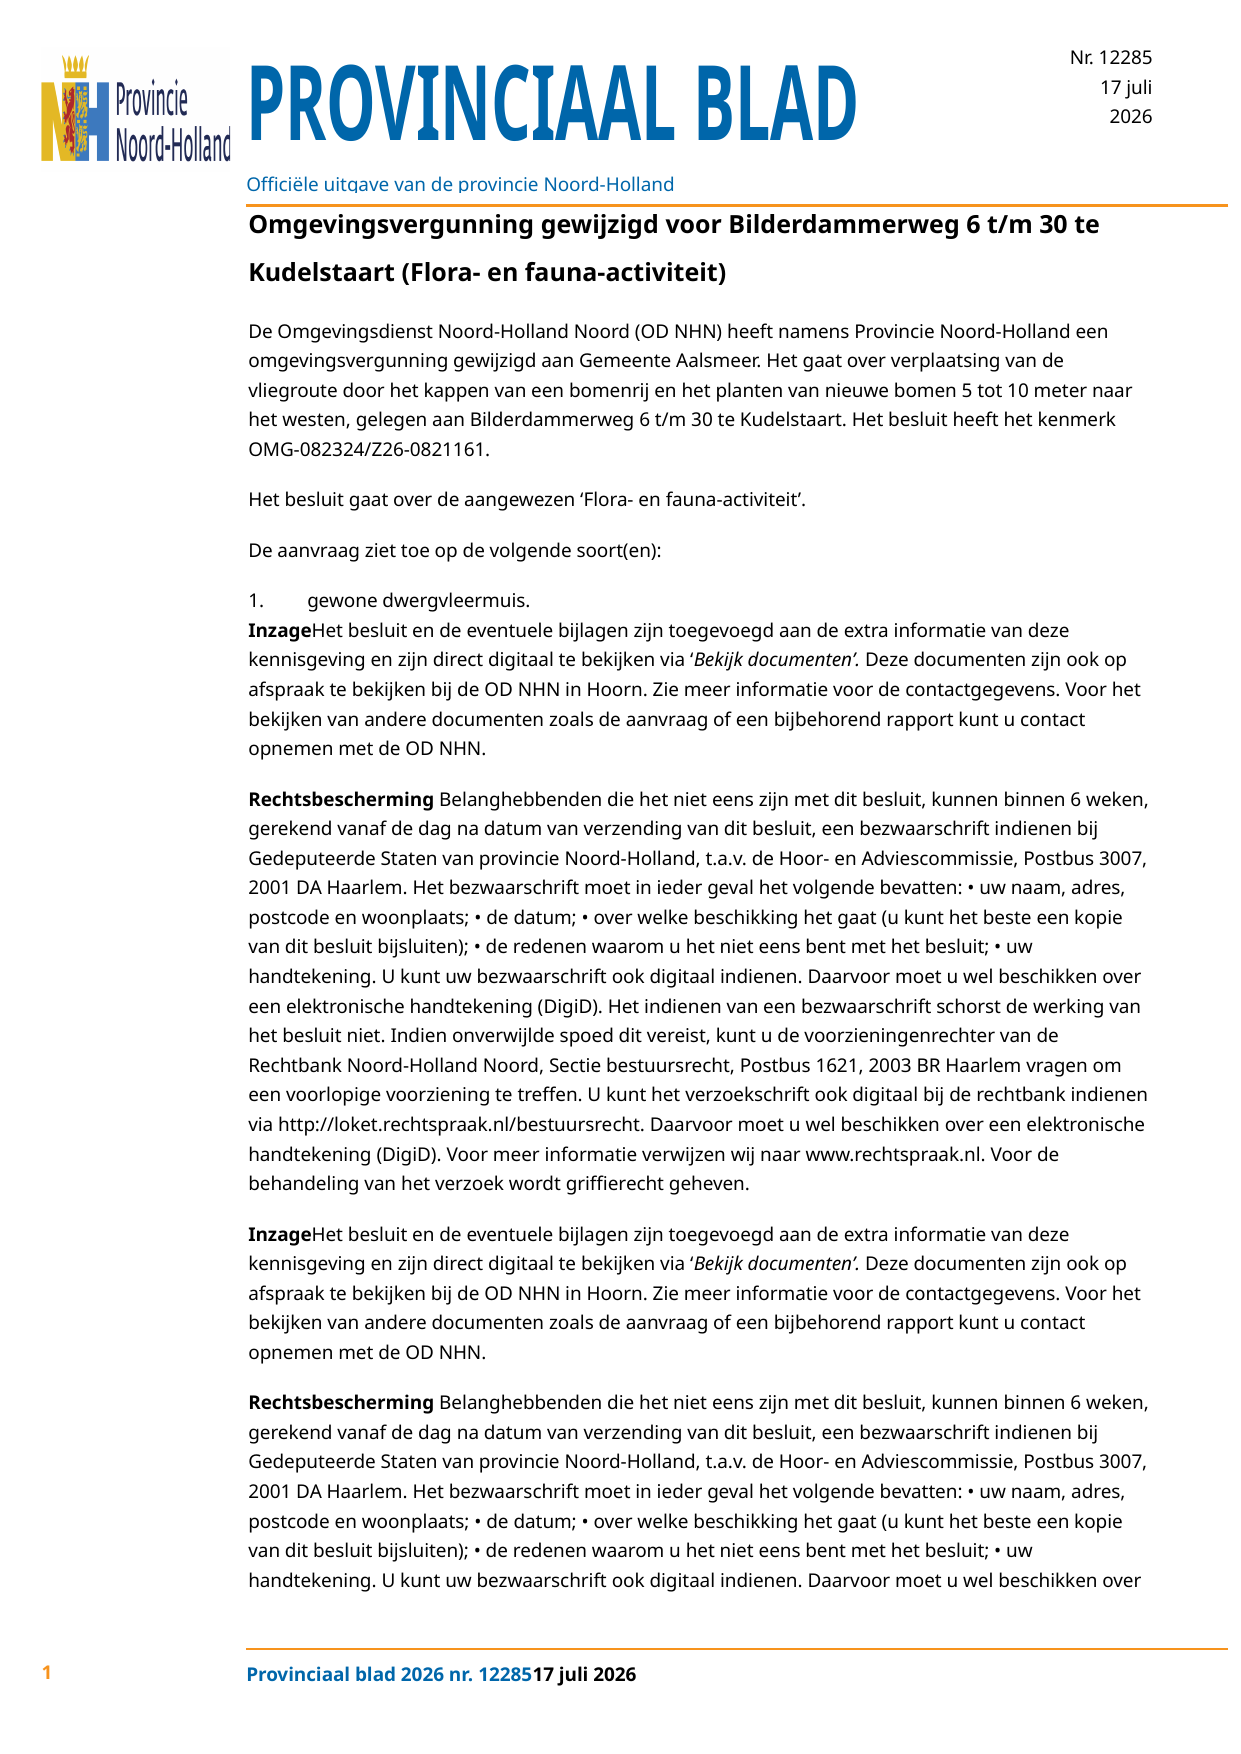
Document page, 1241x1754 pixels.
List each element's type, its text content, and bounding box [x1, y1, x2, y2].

text De aanvraag ziet toe op de volgende soort(en): [248, 537, 1152, 563]
text De Omgevingsdienst Noord-Holland Noord (OD NHN) heeft namens Provincie Noord-Holland een omgevingsvergunning gewijzigd aan Gemeente Aalsmeer. Het gaat over verplaatsing van de vliegroute door het kappen van een bomenrij en het planten van nieuwe bomen 5 tot 10 meter naar het westen, gelegen aan Bilderdammerweg 6 t/m 30 te Kudelstaart. Het besluit heeft het kenmerk OMG-082324/Z26-0821161. [248, 318, 1152, 462]
text InzageHet besluit en de eventuele bijlagen zijn toegevoegd aan de extra informatie van deze kennisgeving en zijn direct digitaal te bekijken via ‘Bekijk documenten’. Deze documenten zijn ook op afspraak te bekijken bij de OD NHN in Hoorn. Zie meer informatie voor de contactgegevens. Voor het bekijken van andere documenten zoals de aanvraag of een bijbehorend rapport kunt u contact opnemen met de OD NHN. [248, 1221, 1152, 1365]
text Het besluit gaat over de aangewezen ‘Flora- en fauna-activiteit’. [248, 487, 1152, 512]
picture [41, 47, 231, 172]
text Rechtsbescherming Belanghebbenden die het niet eens zijn met dit besluit, kunnen binnen 6 weken, gerekend vanaf de dag na datum van verzending van dit besluit, een bezwaarschrift indienen bij Gedeputeerde Staten van provincie Noord-Holland, t.a.v. de Hoor- en Adviescommissie, Postbus 3007, 2001 DA Haarlem. Het bezwaarschrift moet in ieder geval het volgende bevatten: • uw naam, adres, postcode en woonplaats; • de datum; • over welke beschikking het gaat (u kunt het beste een kopie van dit besluit bijsluiten); • de redenen waarom u het niet eens bent met het besluit; • uw handtekening. U kunt uw bezwaarschrift ook digitaal indienen. Daarvoor moet u wel beschikken over [248, 1389, 1152, 1593]
text Rechtsbescherming Belanghebbenden die het niet eens zijn met dit besluit, kunnen binnen 6 weken, gerekend vanaf de dag na datum van verzending van dit besluit, een bezwaarschrift indienen bij Gedeputeerde Staten van provincie Noord-Holland, t.a.v. de Hoor- en Adviescommissie, Postbus 3007, 2001 DA Haarlem. Het bezwaarschrift moet in ieder geval het volgende bevatten: • uw naam, adres, postcode en woonplaats; • de datum; • over welke beschikking het gaat (u kunt het beste een kopie van dit besluit bijsluiten); • de redenen waarom u het niet eens bent met het besluit; • uw handtekening. U kunt uw bezwaarschrift ook digitaal indienen. Daarvoor moet u wel beschikken over een elektronische handtekening (DigiD). Het indienen van een bezwaarschrift schorst de werking van het besluit niet. Indien onverwijlde spoed dit vereist, kunt u de voorzieningenrechter van de Rechtbank Noord-Holland Noord, Sectie bestuursrecht, Postbus 1621, 2003 BR Haarlem vragen om een voorlopige voorziening te treffen. U kunt het verzoekschrift ook digitaal bij de rechtbank indienen via http://loket.rechtspraak.nl/bestuursrecht. Daarvoor moet u wel beschikken over een elektronische handtekening (DigiD). Voor meer informatie verwijzen wij naar www.rechtspraak.nl. Voor de behandeling van het verzoek wordt griffierecht geheven. [248, 786, 1152, 1196]
list gewone dwergvleermuis. [248, 587, 1152, 613]
text InzageHet besluit en de eventuele bijlagen zijn toegevoegd aan de extra informatie van deze kennisgeving en zijn direct digitaal te bekijken via ‘Bekijk documenten’. Deze documenten zijn ook op afspraak te bekijken bij de OD NHN in Hoorn. Zie meer informatie voor de contactgegevens. Voor het bekijken van andere documenten zoals de aanvraag of een bijbehorend rapport kunt u contact opnemen met de OD NHN. [248, 617, 1152, 761]
text Omgevingsvergunning gewijzigd voor Bilderdammerweg 6 t/m 30 te Kudelstaart (Flora- en fauna-activiteit) [248, 207, 1152, 288]
